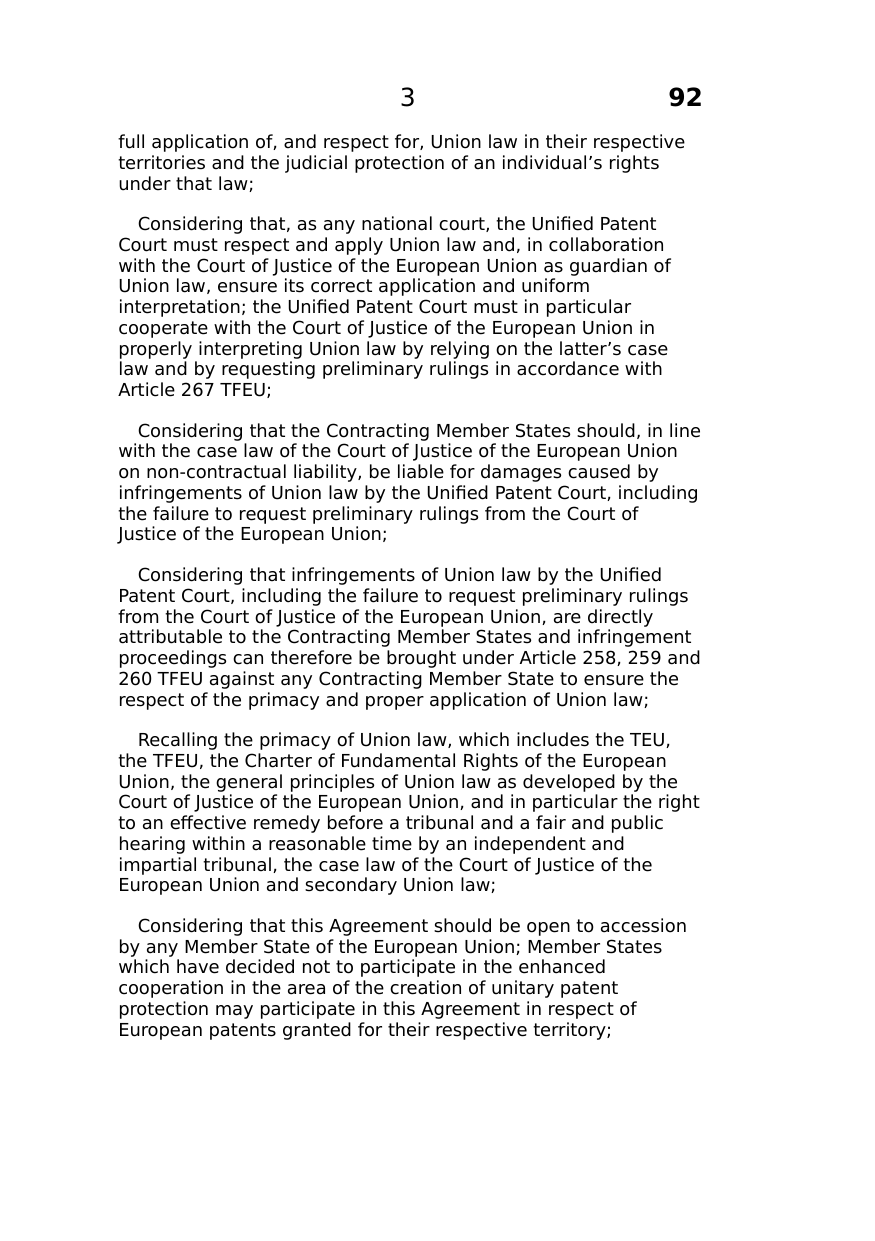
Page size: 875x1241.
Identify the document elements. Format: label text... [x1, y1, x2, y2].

text Considering that, as any national court, the Unified Patent Court must respect and apply Union law and, in collaboration with the Court of Justice of the European Union as guardian of Union law, ensure its correct application and uniform interpretation; the Unified Patent Court must in particular cooperate with the Court of Justice of the European Union in properly interpreting Union law by relying on the latter’s case law and by requesting preliminary rulings in accordance with Article 267 TFEU; [118, 214, 703, 401]
text Considering that infringements of Union law by the Unified Patent Court, including the failure to request preliminary rulings from the Court of Justice of the European Union, are directly attributable to the Contracting Member States and infringement proceedings can therefore be brought under Article 258, 259 and 260 TFEU against any Contracting Member State to ensure the respect of the primacy and proper application of Union law; [118, 565, 703, 710]
text full application of, and respect for, Union law in their respective territories and the judicial protection of an individual’s rights under that law; [118, 132, 703, 194]
text Considering that this Agreement should be open to accession by any Member State of the European Union; Member States which have decided not to participate in the enhanced cooperation in the area of the creation of unitary patent protection may participate in this Agreement in respect of European patents granted for their respective territory; [118, 916, 703, 1040]
text Recalling the primacy of Union law, which includes the TEU, the TFEU, the Charter of Fundamental Rights of the European Union, the general principles of Union law as developed by the Court of Justice of the European Union, and in particular the right to an effective remedy before a tribunal and a fair and public hearing within a reasonable time by an independent and impartial tribunal, the case law of the Court of Justice of the European Union and secondary Union law; [118, 730, 703, 896]
text Considering that the Contracting Member States should, in line with the case law of the Court of Justice of the European Union on non-contractual liability, be liable for damages caused by infringements of Union law by the Unified Patent Court, including the failure to request preliminary rulings from the Court of Justice of the European Union; [118, 421, 703, 545]
